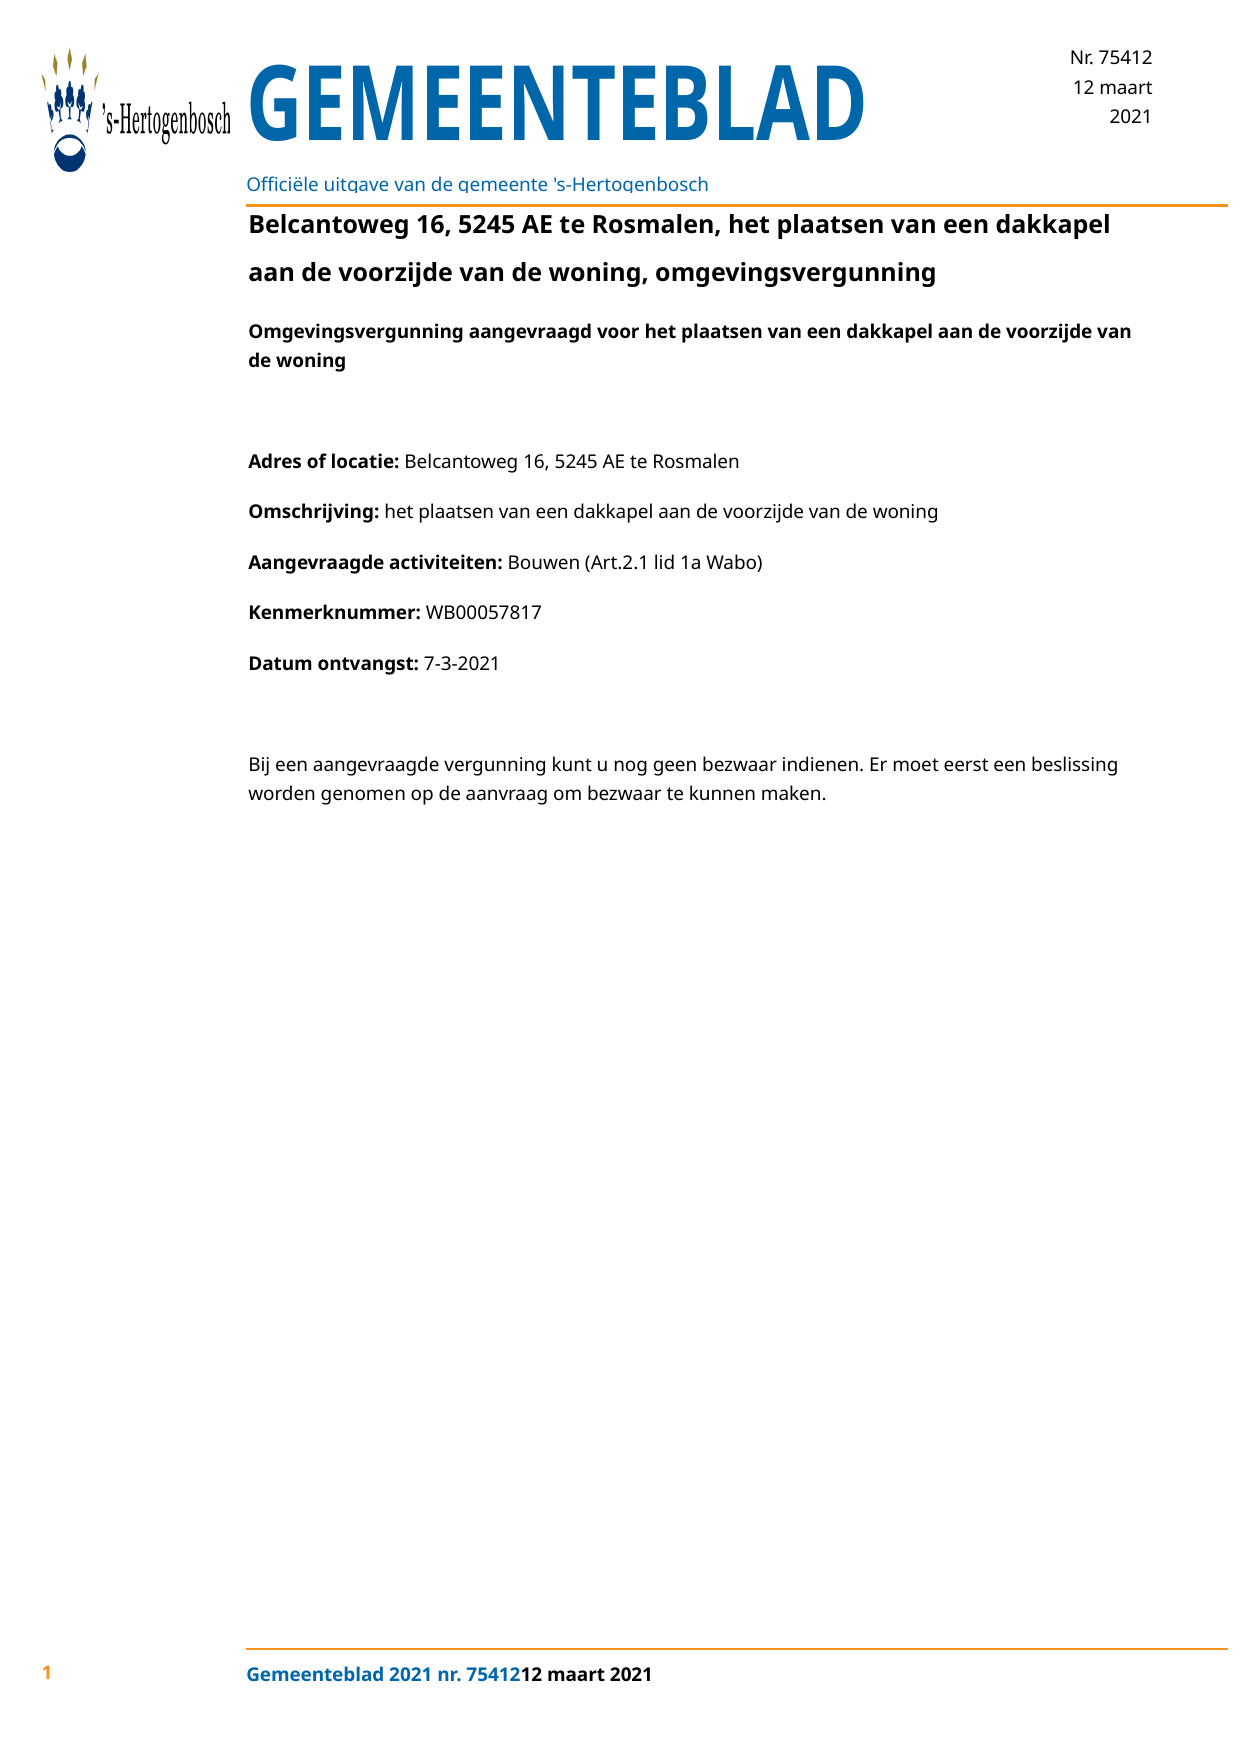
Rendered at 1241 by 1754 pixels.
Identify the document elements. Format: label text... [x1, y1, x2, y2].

text Omgevingsvergunning aangevraagd voor het plaatsen van een dakkapel aan de voorzijde van de woning [248, 318, 1152, 373]
picture [41, 47, 231, 172]
text Aangevraagde activiteiten: Bouwen (Art.2.1 lid 1a Wabo) [248, 549, 1152, 575]
text Bij een aangevraagde vergunning kunt u nog geen bezwaar indienen. Er moet eerst een beslissing worden genomen op de aanvraag om bezwaar te kunnen maken. [248, 751, 1152, 806]
text Adres of locatie: Belcantoweg 16, 5245 AE te Rosmalen [248, 448, 1152, 474]
text Kenmerknummer: WB00057817 [248, 599, 1152, 625]
text Datum ontvangst: 7-3-2021 [248, 650, 1152, 676]
text Belcantoweg 16, 5245 AE te Rosmalen, het plaatsen van een dakkapel aan de voorzijde van de woning, omgevingsvergunning [248, 207, 1152, 288]
text Omschrijving: het plaatsen van een dakkapel aan de voorzijde van de woning [248, 499, 1152, 524]
